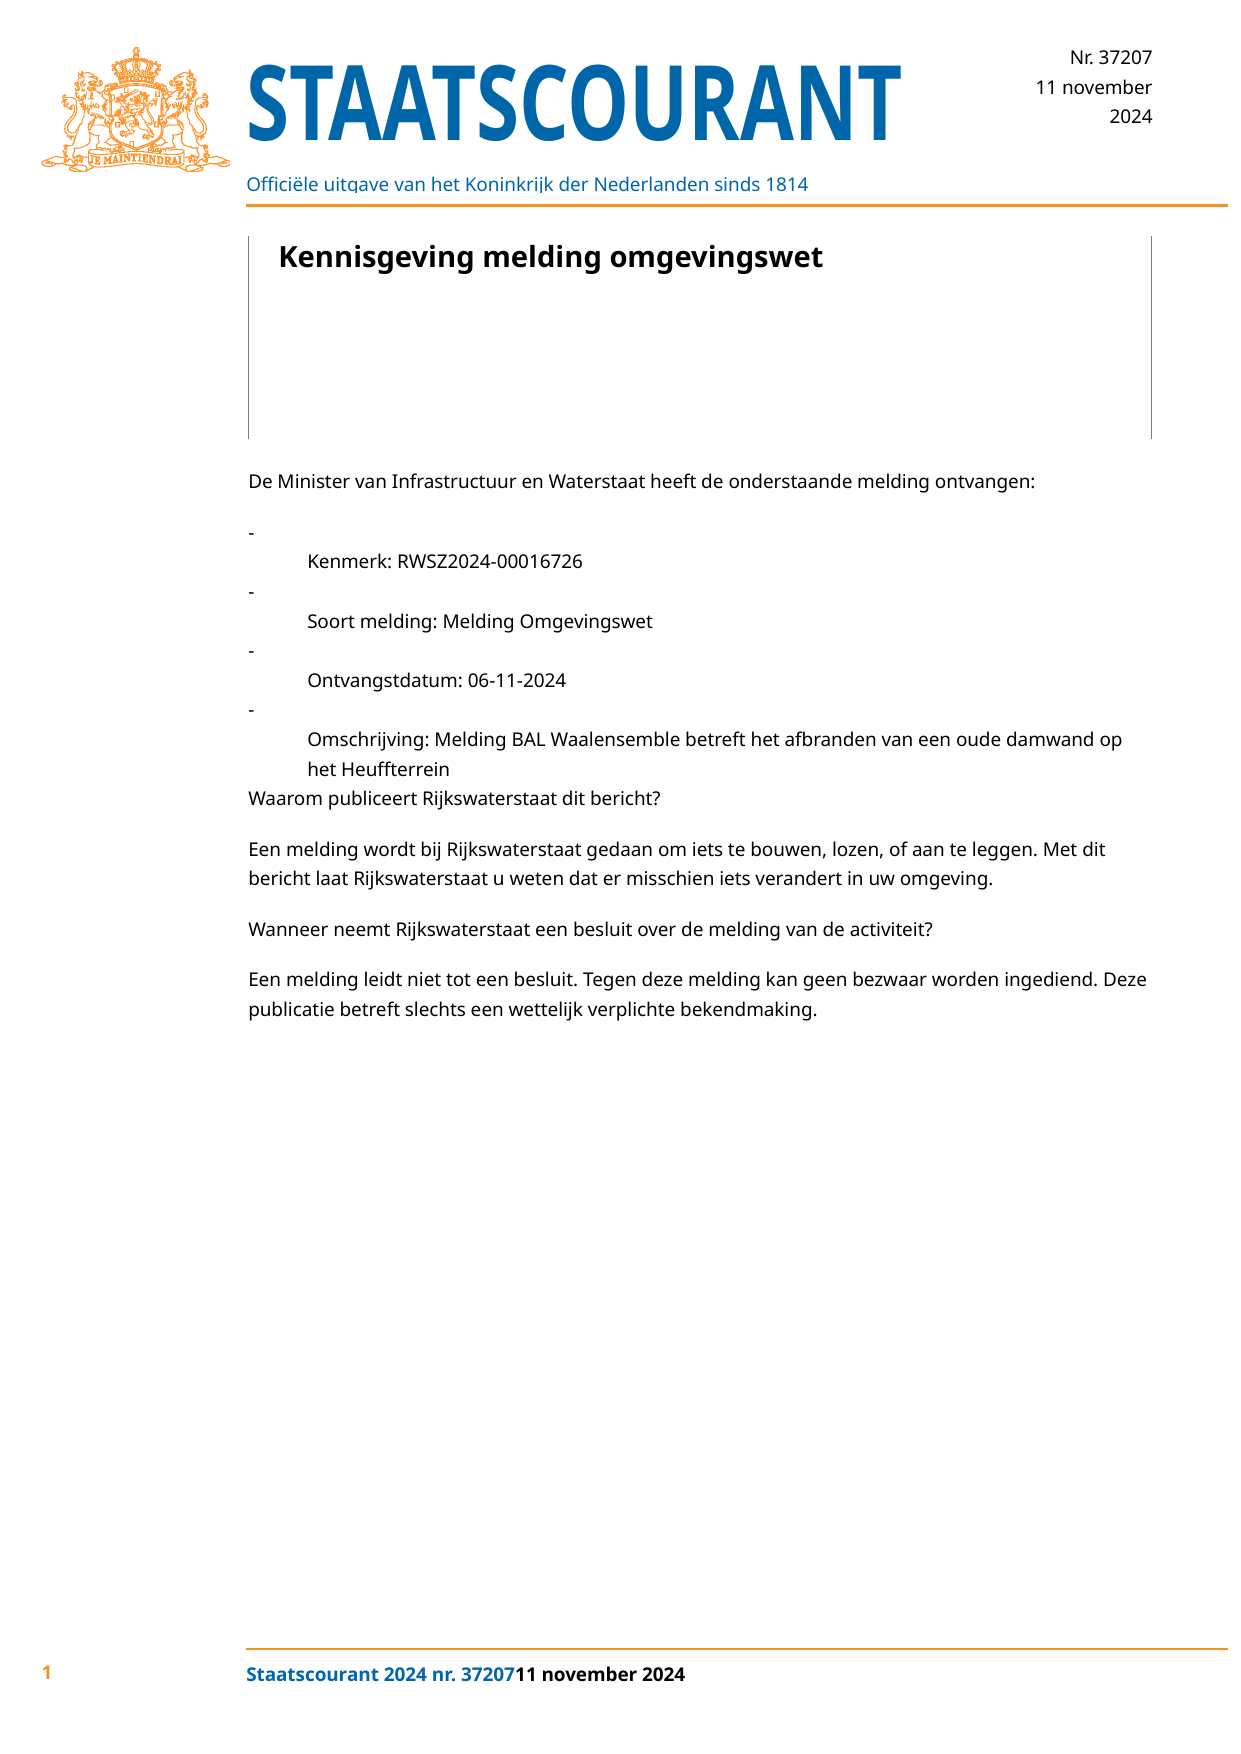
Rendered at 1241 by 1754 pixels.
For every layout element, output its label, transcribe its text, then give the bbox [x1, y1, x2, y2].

table_header Kennisgeving melding omgevingswet [249, 236, 850, 439]
list Kenmerk: RWSZ2024-00016726 [248, 549, 1152, 574]
table_header [850, 414, 1151, 439]
list Ontvangstdatum: 06-11-2024 [248, 667, 1152, 693]
text Wanneer neemt Rijkswaterstaat een besluit over de melding van de activiteit? [248, 916, 1152, 941]
picture [912, 236, 1090, 414]
table_header [1090, 236, 1151, 413]
text Een melding leidt niet tot een besluit. Tegen deze melding kan geen bezwaar worden ingediend. Deze publicatie betreft slechts een wettelijk verplichte bekendmaking. [248, 966, 1152, 1021]
list Omschrijving: Melding BAL Waalensemble betreft het afbranden van een oude damwand op het Heuffterrein [248, 726, 1152, 781]
table_header [850, 236, 912, 413]
text De Minister van Infrastructuur en Waterstaat heeft de onderstaande melding ontvangen: [248, 469, 1152, 494]
text Waarom publiceert Rijkswaterstaat dit bericht? [248, 785, 1152, 811]
picture [41, 47, 231, 172]
text Een melding wordt bij Rijkswaterstaat gedaan om iets te bouwen, lozen, of aan te leggen. Met dit bericht laat Rijkswaterstaat u weten dat er misschien iets verandert in uw omgeving. [248, 836, 1152, 891]
list Soort melding: Melding Omgevingswet [248, 608, 1152, 633]
